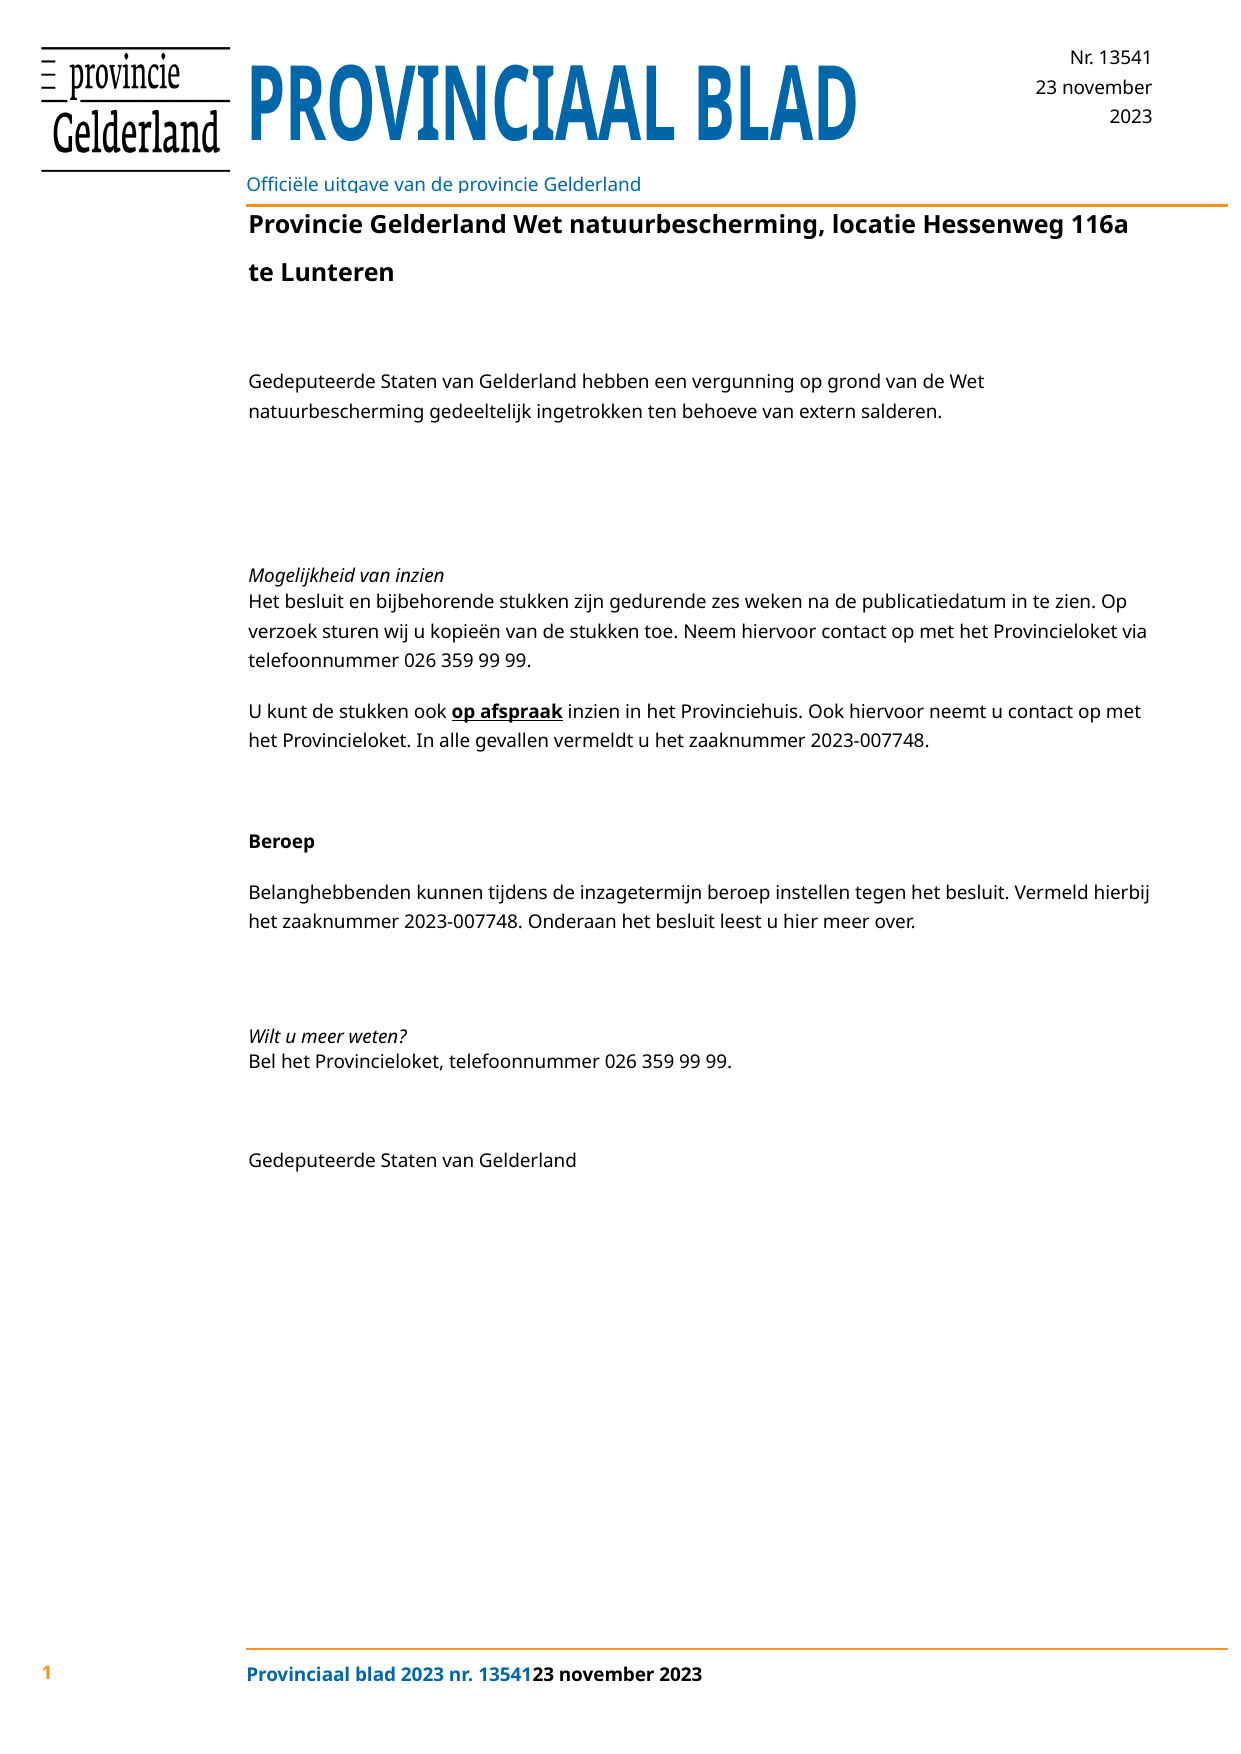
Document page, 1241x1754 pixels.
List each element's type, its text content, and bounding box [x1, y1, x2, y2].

text Gedeputeerde Staten van Gelderland [248, 1147, 1152, 1172]
picture [41, 47, 231, 172]
text Bel het Provincieloket, telefoonnummer 026 359 99 99. [248, 1048, 1152, 1074]
text Het besluit en bijbehorende stukken zijn gedurende zes weken na de publicatiedatum in te zien. Op verzoek sturen wij u kopieën van de stukken toe. Neem hiervoor contact op met het Provincieloket via telefoonnummer 026 359 99 99. [248, 588, 1152, 673]
text Belanghebbenden kunnen tijdens de inzagetermijn beroep instellen tegen het besluit. Vermeld hierbij het zaaknummer 2023-007748. Onderaan het besluit leest u hier meer over. [248, 879, 1152, 934]
text Beroep [248, 828, 1152, 854]
text Gedeputeerde Staten van Gelderland hebben een vergunning op grond van de Wet natuurbescherming gedeeltelijk ingetrokken ten behoeve van extern salderen. [248, 368, 1152, 424]
text Mogelijkheid van inzien [248, 563, 1152, 588]
text Provincie Gelderland Wet natuurbescherming, locatie Hessenweg 116a te Lunteren [248, 207, 1152, 288]
text U kunt de stukken ook op afspraak inzien in het Provinciehuis. Ook hiervoor neemt u contact op met het Provincieloket. In alle gevallen vermeldt u het zaaknummer 2023-007748. [248, 698, 1152, 753]
text Wilt u meer weten? [248, 1023, 1152, 1048]
